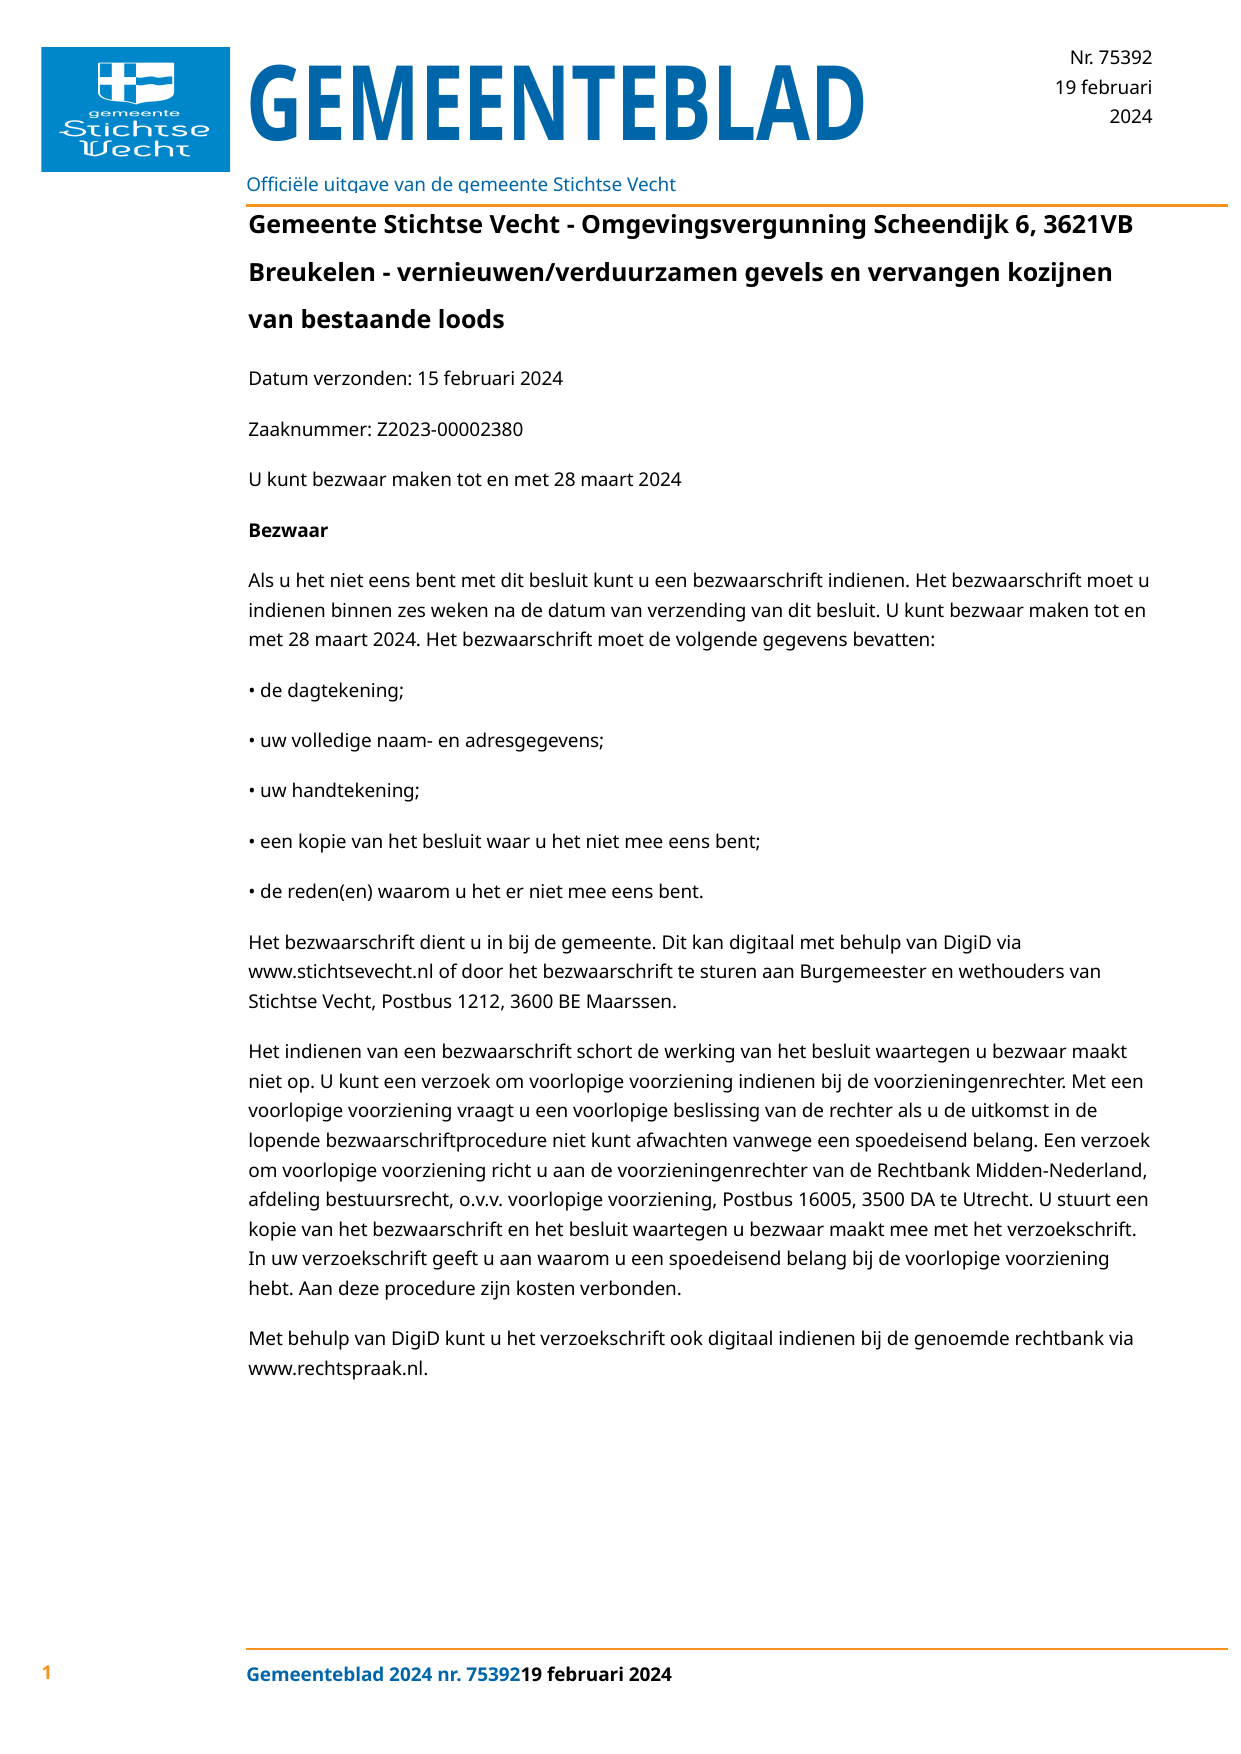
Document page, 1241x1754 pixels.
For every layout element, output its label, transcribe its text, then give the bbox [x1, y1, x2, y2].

text Het bezwaarschrift dient u in bij de gemeente. Dit kan digitaal met behulp van DigiD via www.stichtsevecht.nl of door het bezwaarschrift te sturen aan Burgemeester en wethouders van Stichtse Vecht, Postbus 1212, 3600 BE Maarssen. [248, 929, 1152, 1014]
text • een kopie van het besluit waar u het niet mee eens bent; [248, 828, 1152, 854]
text Bezwaar [248, 517, 1152, 542]
text • de reden(en) waarom u het er niet mee eens bent. [248, 878, 1152, 904]
picture [99, 63, 135, 101]
text Het indienen van een bezwaarschrift schort de werking van het besluit waartegen u bezwaar maakt niet op. U kunt een verzoek om voorlopige voorziening indienen bij de voorzieningenrechter. Met een voorlopige voorziening vraagt u een voorlopige beslissing van de rechter als u de uitkomst in de lopende bezwaarschriftprocedure niet kunt afwachten vanwege een spoedeisend belang. Een verzoek om voorlopige voorziening richt u aan de voorzieningenrechter van de Rechtbank Midden-Nederland, afdeling bestuursrecht, o.v.v. voorlopige voorziening, Postbus 16005, 3500 DA te Utrecht. U stuurt een kopie van het bezwaarschrift en het besluit waartegen u bezwaar maakt mee met het verzoekschrift. In uw verzoekschrift geeft u aan waarom u een spoedeisend belang bij de voorlopige voorziening hebt. Aan deze procedure zijn kosten verbonden. [248, 1038, 1152, 1301]
text • uw volledige naam- en adresgegevens; [248, 727, 1152, 753]
text • uw handtekening; [248, 778, 1152, 803]
text Datum verzonden: 15 februari 2024 [248, 366, 1152, 391]
text Gemeente Stichtse Vecht - Omgevingsvergunning Scheendijk 6, 3621VB Breukelen - vernieuwen/verduurzamen gevels en vervangen kozijnen van bestaande loods [248, 207, 1152, 336]
text Als u het niet eens bent met dit besluit kunt u een bezwaarschrift indienen. Het bezwaarschrift moet u indienen binnen zes weken na de datum van verzending van dit besluit. U kunt bezwaar maken tot en met 28 maart 2024. Het bezwaarschrift moet de volgende gegevens bevatten: [248, 567, 1152, 652]
text U kunt bezwaar maken tot en met 28 maart 2024 [248, 466, 1152, 492]
text • de dagtekening; [248, 677, 1152, 702]
text Zaaknummer: Z2023-00002380 [248, 416, 1152, 442]
text Met behulp van DigiD kunt u het verzoekschrift ook digitaal indienen bij de genoemde rechtbank via www.rechtspraak.nl. [248, 1326, 1152, 1381]
picture [137, 63, 174, 103]
